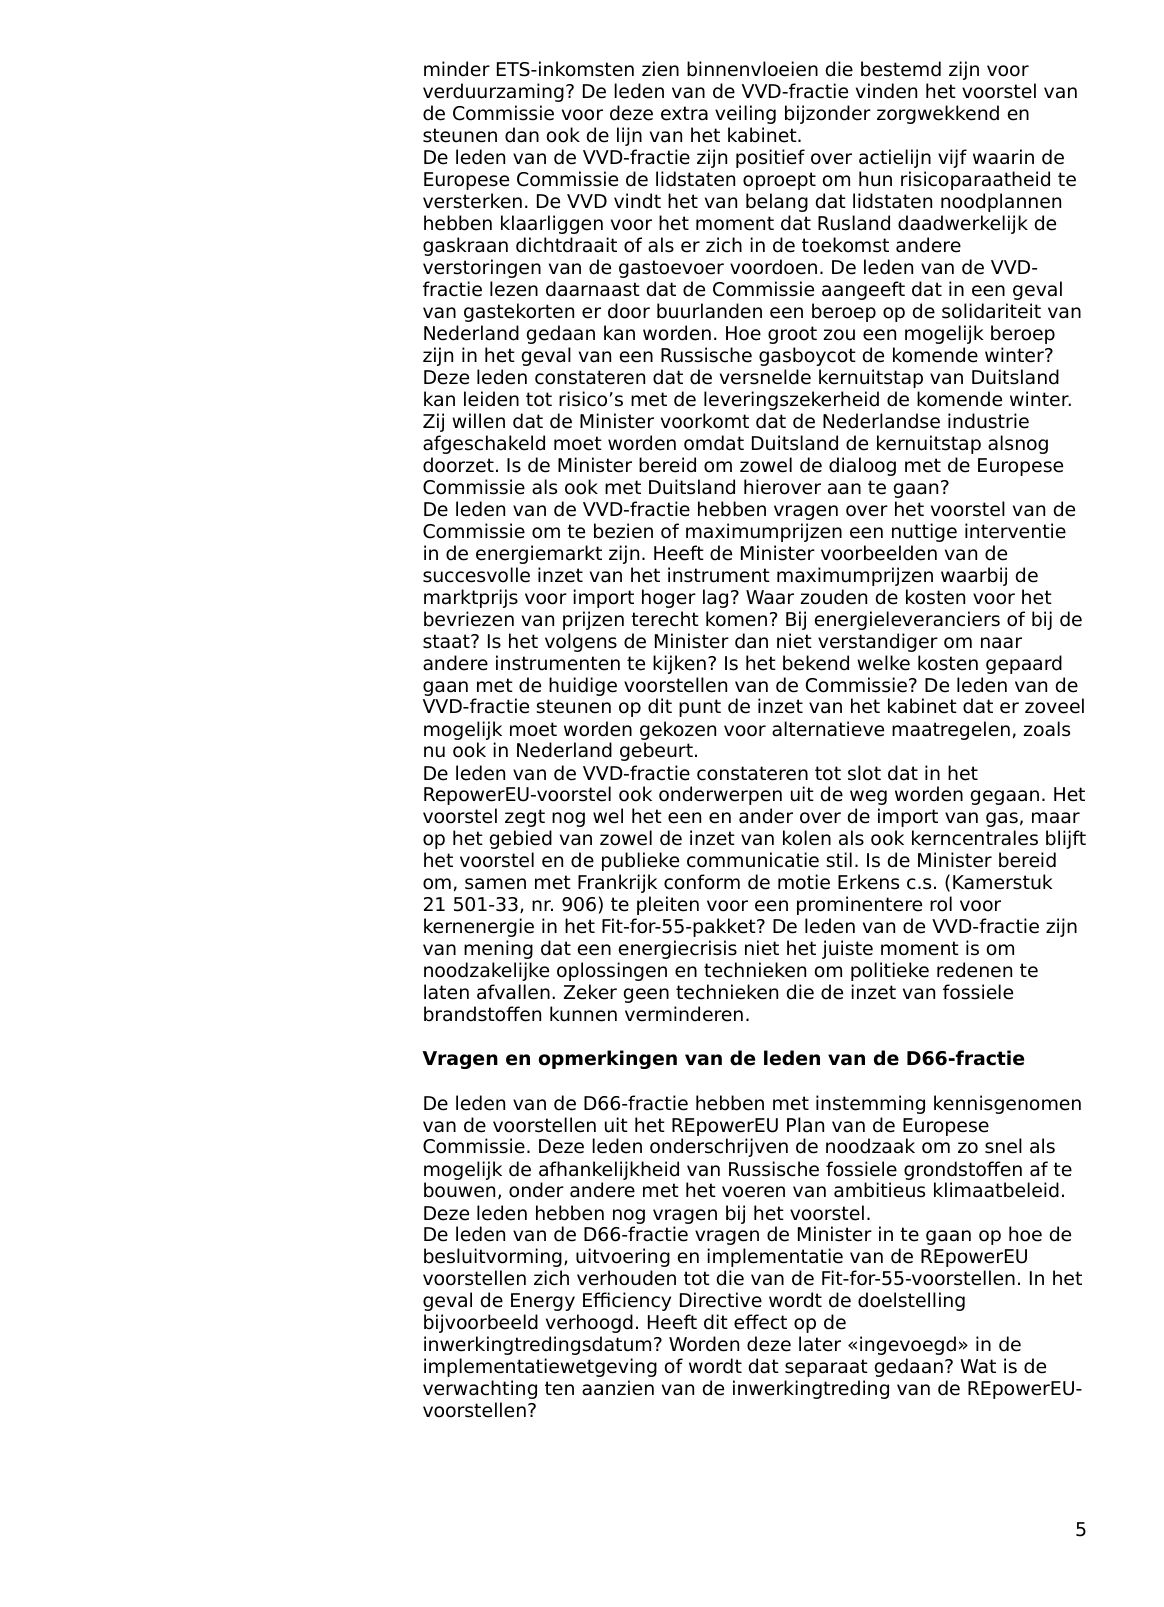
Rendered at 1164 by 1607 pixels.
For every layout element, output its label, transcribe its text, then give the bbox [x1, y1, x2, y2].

text De leden van de VVD-fractie hebben vragen over het voorstel van de Commissie om te bezien of maximumprijzen een nuttige interventie in de energiemarkt zijn. Heeft de Minister voorbeelden van de succesvolle inzet van het instrument maximumprijzen waarbij de marktprijs voor import hoger lag? Waar zouden de kosten voor het bevriezen van prijzen terecht komen? Bij energieleveranciers of bij de staat? Is het volgens de Minister dan niet verstandiger om naar andere instrumenten te kijken? Is het bekend welke kosten gepaard gaan met de huidige voorstellen van de Commissie? De leden van de VVD-fractie steunen op dit punt de inzet van het kabinet dat er zoveel mogelijk moet worden gekozen voor alternatieve maatregelen, zoals nu ook in Nederland gebeurt. [422, 499, 1087, 762]
subtitle Vragen en opmerkingen van de leden van de D66-fractie [422, 1048, 1087, 1070]
text De leden van de D66-fractie vragen de Minister in te gaan op hoe de besluitvorming, uitvoering en implementatie van de REpowerEU voorstellen zich verhouden tot die van de Fit-for-55-voorstellen. In het geval de Energy Efficiency Directive wordt de doelstelling bijvoorbeeld verhoogd. Heeft dit effect op de inwerkingtredingsdatum? Worden deze later «ingevoegd» in de implementatiewetgeving of wordt dat separaat gedaan? Wat is de verwachting ten aanzien van de inwerkingtreding van de REpowerEU-voorstellen? [422, 1224, 1087, 1422]
text De leden van de VVD-fractie zijn positief over actielijn vijf waarin de Europese Commissie de lidstaten oproept om hun risicoparaatheid te versterken. De VVD vindt het van belang dat lidstaten noodplannen hebben klaarliggen voor het moment dat Rusland daadwerkelijk de gaskraan dichtdraait of als er zich in de toekomst andere verstoringen van de gastoevoer voordoen. De leden van de VVD-fractie lezen daarnaast dat de Commissie aangeeft dat in een geval van gastekorten er door buurlanden een beroep op de solidariteit van Nederland gedaan kan worden. Hoe groot zou een mogelijk beroep zijn in het geval van een Russische gasboycot de komende winter? Deze leden constateren dat de versnelde kernuitstap van Duitsland kan leiden tot risico’s met de leveringszekerheid de komende winter. Zij willen dat de Minister voorkomt dat de Nederlandse industrie afgeschakeld moet worden omdat Duitsland de kernuitstap alsnog doorzet. Is de Minister bereid om zowel de dialoog met de Europese Commissie als ook met Duitsland hierover aan te gaan? [422, 147, 1087, 499]
text De leden van de VVD-fractie constateren tot slot dat in het RepowerEU-voorstel ook onderwerpen uit de weg worden gegaan. Het voorstel zegt nog wel het een en ander over de import van gas, maar op het gebied van zowel de inzet van kolen als ook kerncentrales blijft het voorstel en de publieke communicatie stil. Is de Minister bereid om, samen met Frankrijk conform de motie Erkens c.s. (Kamerstuk 21 501-33, nr. 906) te pleiten voor een prominentere rol voor kernenergie in het Fit-for-55-pakket? De leden van de VVD-fractie zijn van mening dat een energiecrisis niet het juiste moment is om noodzakelijke oplossingen en technieken om politieke redenen te laten afvallen. Zeker geen technieken die de inzet van fossiele brandstoffen kunnen verminderen. [422, 762, 1087, 1026]
text De leden van de D66-fractie hebben met instemming kennisgenomen van de voorstellen uit het REpowerEU Plan van de Europese Commissie. Deze leden onderschrijven de noodzaak om zo snel als mogelijk de afhankelijkheid van Russische fossiele grondstoffen af te bouwen, onder andere met het voeren van ambitieus klimaatbeleid. Deze leden hebben nog vragen bij het voorstel. [422, 1092, 1087, 1224]
text minder ETS-inkomsten zien binnenvloeien die bestemd zijn voor verduurzaming? De leden van de VVD-fractie vinden het voorstel van de Commissie voor deze extra veiling bijzonder zorgwekkend en steunen dan ook de lijn van het kabinet. [422, 59, 1087, 147]
